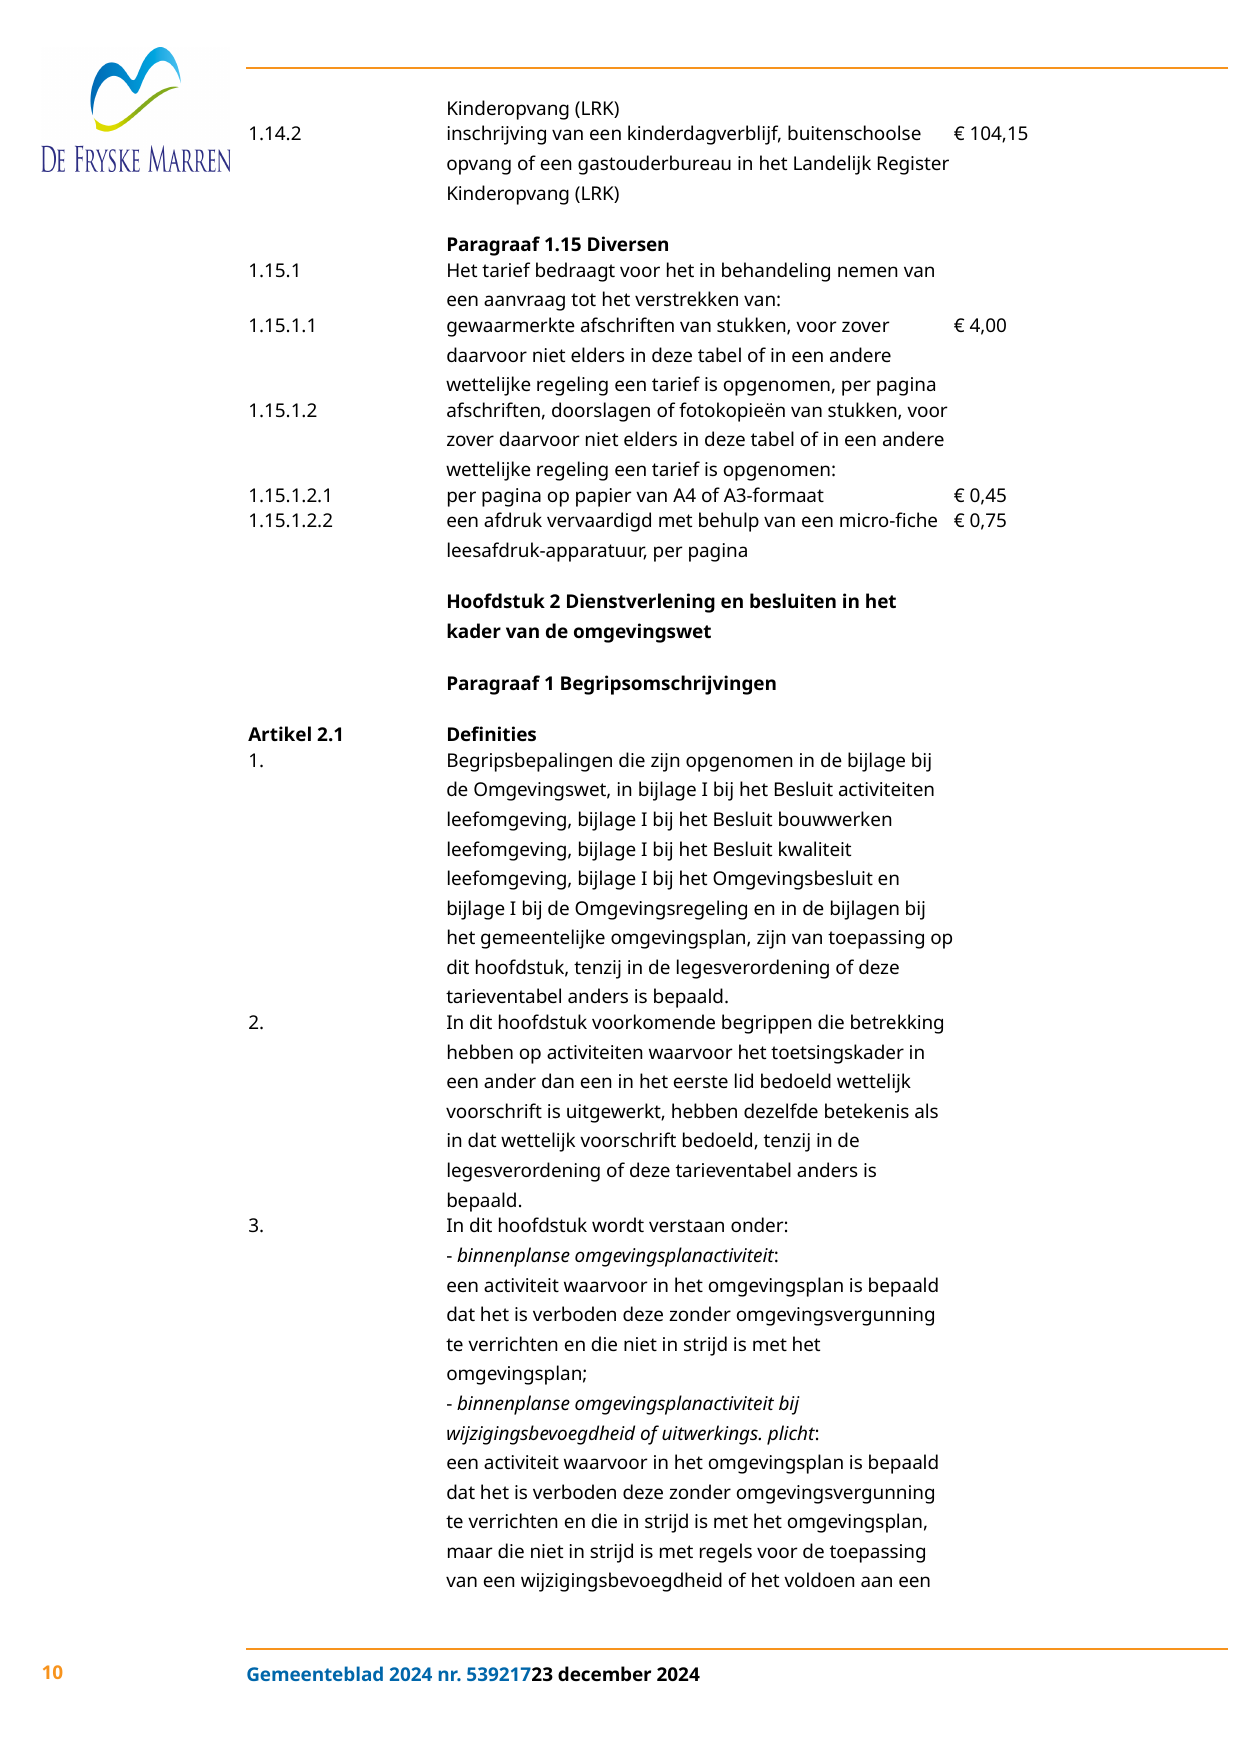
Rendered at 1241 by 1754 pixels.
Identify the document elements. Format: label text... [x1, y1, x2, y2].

table_cell [248, 589, 446, 644]
table_cell 1.15.1.1 [248, 312, 446, 397]
table_cell [954, 721, 1152, 747]
table_cell [446, 563, 954, 589]
table_cell In dit hoofdstuk voorkomende begrippen die betrekking hebben op activiteiten waarvoor het toetsingskader in een ander dan een in het eerste lid bedoeld wettelijk voorschrift is uitgewerkt, hebben dezelfde betekenis als in dat wettelijk voorschrift bedoeld, tenzij in de legesverordening of deze tarieventabel anders is bepaald. [446, 1009, 954, 1213]
table_cell [248, 670, 446, 696]
table_cell 2. [248, 1009, 446, 1213]
table_cell 1.15.1.2.2 [248, 508, 446, 563]
table_cell € 104,15 [954, 121, 1152, 205]
table_cell [954, 257, 1152, 312]
table_cell Paragraaf 1 Begripsomschrijvingen [446, 670, 954, 696]
table_cell 1. [248, 747, 446, 1009]
table_cell € 0,45 [954, 482, 1152, 508]
table_cell [954, 1009, 1152, 1213]
table_cell [248, 231, 446, 257]
table_cell € 4,00 [954, 312, 1152, 397]
table_cell Begripsbepalingen die zijn opgenomen in de bijlage bij de Omgevingswet, in bijlage I bij het Besluit activiteiten leefomgeving, bijlage I bij het Besluit bouwwerken leefomgeving, bijlage I bij het Besluit kwaliteit leefomgeving, bijlage I bij het Omgevingsbesluit en bijlage I bij de Omgevingsregeling en in de bijlagen bij het gemeentelijke omgevingsplan, zijn van toepassing op dit hoofdstuk, tenzij in de legesverordening of deze tarieventabel anders is bepaald. [446, 747, 954, 1009]
table_cell [954, 563, 1152, 589]
table_cell [248, 644, 446, 670]
table_cell € 0,75 [954, 508, 1152, 563]
table_cell Hoofdstuk 2 Dienstverlening en besluiten in het kader van de omgevingswet [446, 589, 954, 644]
table_cell 1.14.2 [248, 121, 446, 205]
table_cell per pagina op papier van A4 of A3-formaat [446, 482, 954, 508]
table_cell [248, 205, 446, 231]
table_cell 1.15.1.2 [248, 397, 446, 482]
table_cell Definities [446, 721, 954, 747]
table_cell [446, 696, 954, 721]
table_cell [446, 644, 954, 670]
table_cell [248, 696, 446, 721]
picture [41, 47, 231, 172]
table_cell In dit hoofdstuk wordt verstaan onder: - binnenplanse omgevingsplanactiviteit: een activiteit waarvoor in het omgevingsplan is bepaald dat het is verboden deze zonder omgevingsvergunning te verrichten en die niet in strijd is met het omgevingsplan; - binnenplanse omgevingsplanactiviteit bij wijzigingsbevoegdheid of uitwerkings. plicht: een activiteit waarvoor in het omgevingsplan is bepaald dat het is verboden deze zonder omgevingsvergunning te verrichten en die in strijd is met het omgevingsplan, maar die niet in strijd is met regels voor de toepassing van een wijzigingsbevoegdheid of het voldoen aan een [446, 1213, 954, 1593]
table_cell [954, 231, 1152, 257]
table_cell 1.15.1.2.1 [248, 482, 446, 508]
table_cell [954, 1213, 1152, 1593]
table_cell [954, 670, 1152, 696]
table_cell [954, 589, 1152, 644]
table_cell afschriften, doorslagen of fotokopieën van stukken, voor zover daarvoor niet elders in deze tabel of in een andere wettelijke regeling een tarief is opgenomen: [446, 397, 954, 482]
table_cell Kinderopvang (LRK) [446, 95, 954, 121]
table_cell 3. [248, 1213, 446, 1593]
table_cell 1.15.1 [248, 257, 446, 312]
table_cell een afdruk vervaardigd met behulp van een micro-fiche leesafdruk-apparatuur, per pagina [446, 508, 954, 563]
table_cell [248, 563, 446, 589]
table_cell inschrijving van een kinderdagverblijf, buitenschoolse opvang of een gastouderbureau in het Landelijk Register Kinderopvang (LRK) [446, 121, 954, 205]
table_cell [248, 95, 446, 121]
table_cell [954, 397, 1152, 482]
table_cell gewaarmerkte afschriften van stukken, voor zover daarvoor niet elders in deze tabel of in een andere wettelijke regeling een tarief is opgenomen, per pagina [446, 312, 954, 397]
table_cell [446, 205, 954, 231]
table_cell [954, 95, 1152, 121]
table_cell Artikel 2.1 [248, 721, 446, 747]
table_cell [954, 747, 1152, 1009]
table_cell [954, 696, 1152, 721]
table_cell Het tarief bedraagt voor het in behandeling nemen van een aanvraag tot het verstrekken van: [446, 257, 954, 312]
table_cell [954, 644, 1152, 670]
table_cell Paragraaf 1.15 Diversen [446, 231, 954, 257]
table_cell [954, 205, 1152, 231]
